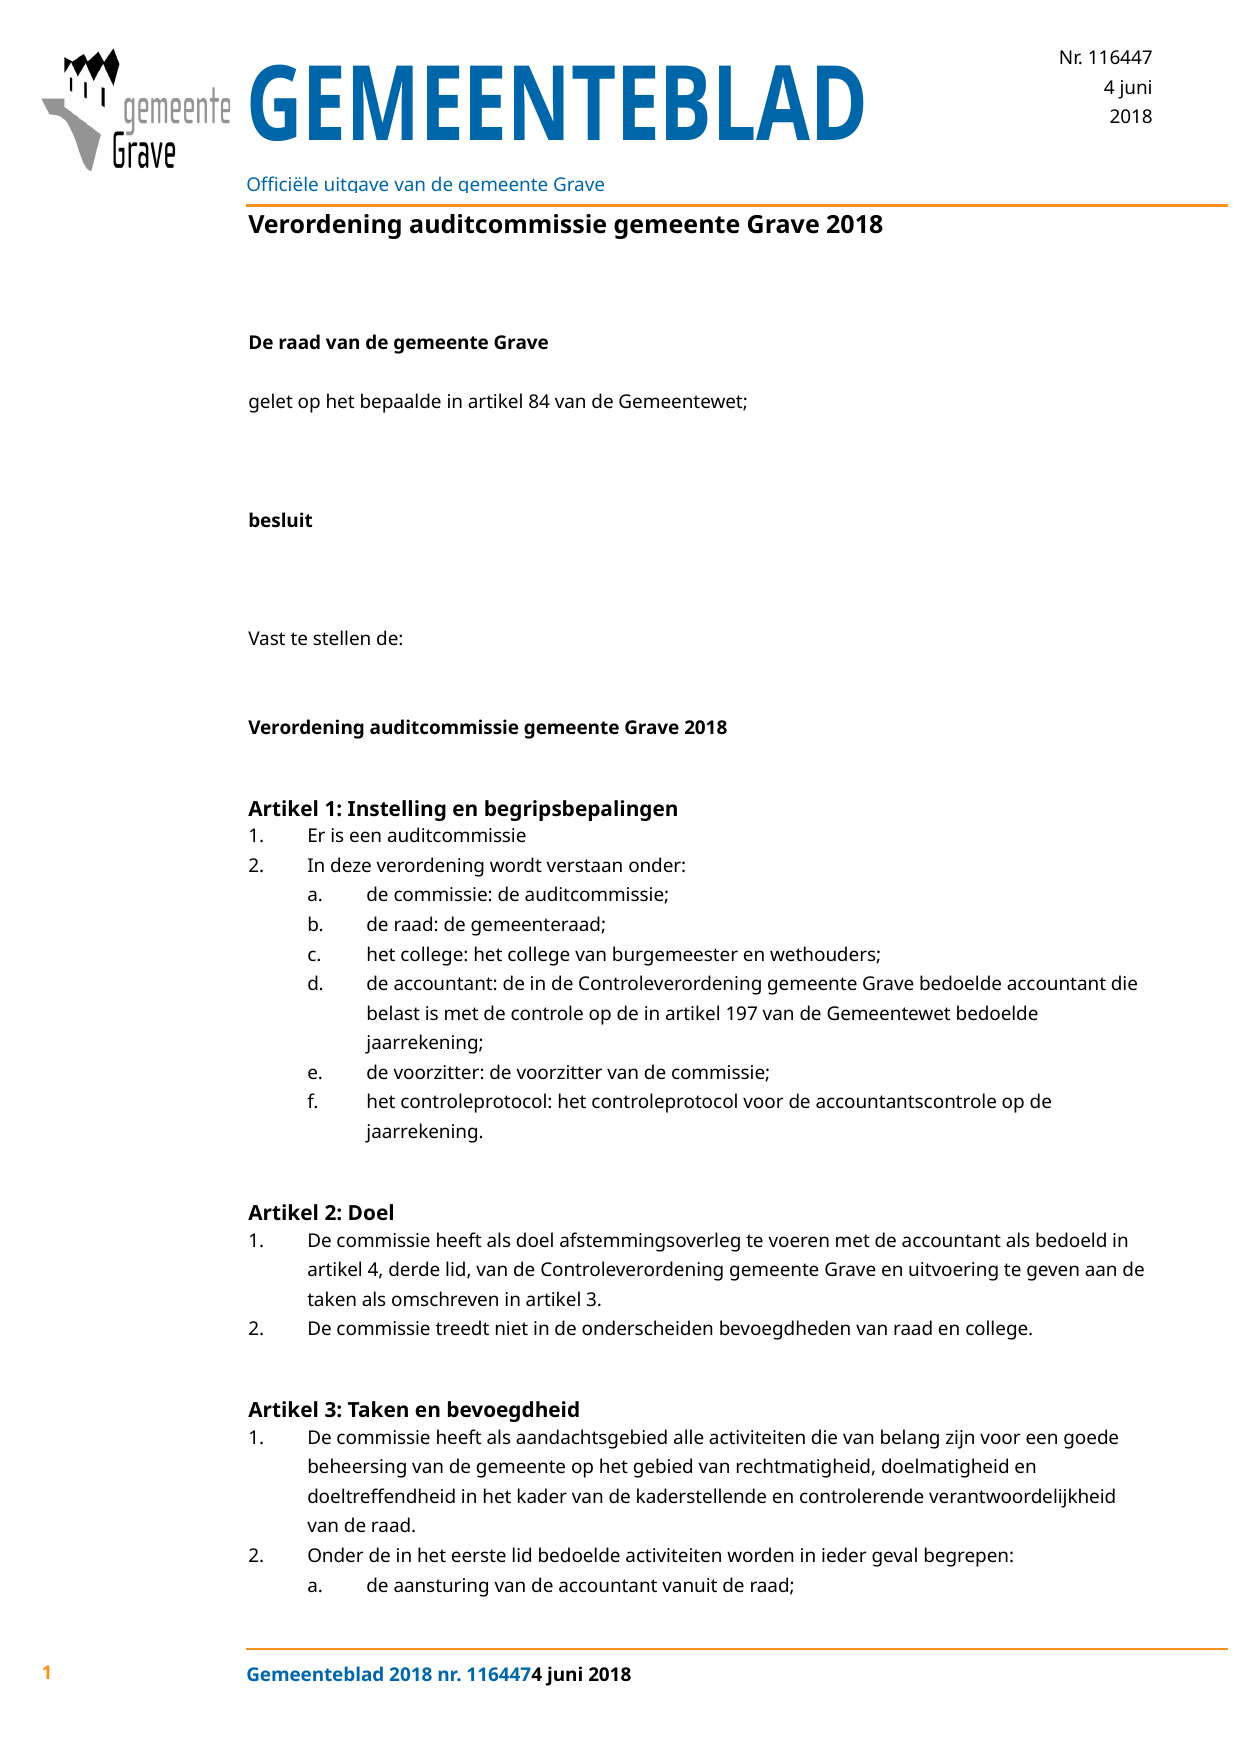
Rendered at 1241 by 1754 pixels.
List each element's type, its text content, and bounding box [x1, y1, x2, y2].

picture [41, 47, 231, 172]
list De commissie heeft als doel afstemmingsoverleg te voeren met de accountant als bedoeld in artikel 4, derde lid, van de Controleverordening gemeente Grave en uitvoering te geven aan de taken als omschreven in artikel 3. [248, 1227, 1152, 1312]
text Artikel 3: Taken en bevoegdheid [248, 1396, 1152, 1424]
list Onder de in het eerste lid bedoelde activiteiten worden in ieder geval begrepen: [248, 1542, 1152, 1568]
list De commissie heeft als aandachtsgebied alle activiteiten die van belang zijn voor een goede beheersing van de gemeente op het gebied van rechtmatigheid, doelmatigheid en doeltreffendheid in het kader van de kaderstellende en controlerende verantwoordelijkheid van de raad. [248, 1424, 1152, 1538]
list De commissie treedt niet in de onderscheiden bevoegdheden van raad en college. [248, 1316, 1152, 1341]
list het college: het college van burgemeester en wethouders; [307, 941, 1152, 967]
list de raad: de gemeenteraad; [307, 911, 1152, 937]
list het controleprotocol: het controleprotocol voor de accountantscontrole op de jaarrekening. [307, 1089, 1152, 1144]
list In deze verordening wordt verstaan onder: [248, 852, 1152, 878]
text gelet op het bepaalde in artikel 84 van de Gemeentewet; [248, 389, 1152, 414]
text Verordening auditcommissie gemeente Grave 2018 [248, 714, 1152, 740]
text Vast te stellen de: [248, 625, 1152, 651]
list de voorzitter: de voorzitter van de commissie; [307, 1059, 1152, 1085]
list de aansturing van de accountant vanuit de raad; [307, 1572, 1152, 1598]
text Verordening auditcommissie gemeente Grave 2018 [248, 207, 1152, 241]
text besluit [248, 507, 1152, 533]
list de commissie: de auditcommissie; [307, 882, 1152, 907]
text Artikel 1: Instelling en begripsbepalingen [248, 794, 1152, 822]
text Artikel 2: Doel [248, 1198, 1152, 1227]
text De raad van de gemeente Grave [248, 329, 1152, 355]
list de accountant: de in de Controleverordening gemeente Grave bedoelde accountant die belast is met de controle op de in artikel 197 van de Gemeentewet bedoelde jaarrekening; [307, 970, 1152, 1055]
list Er is een auditcommissie [248, 822, 1152, 848]
